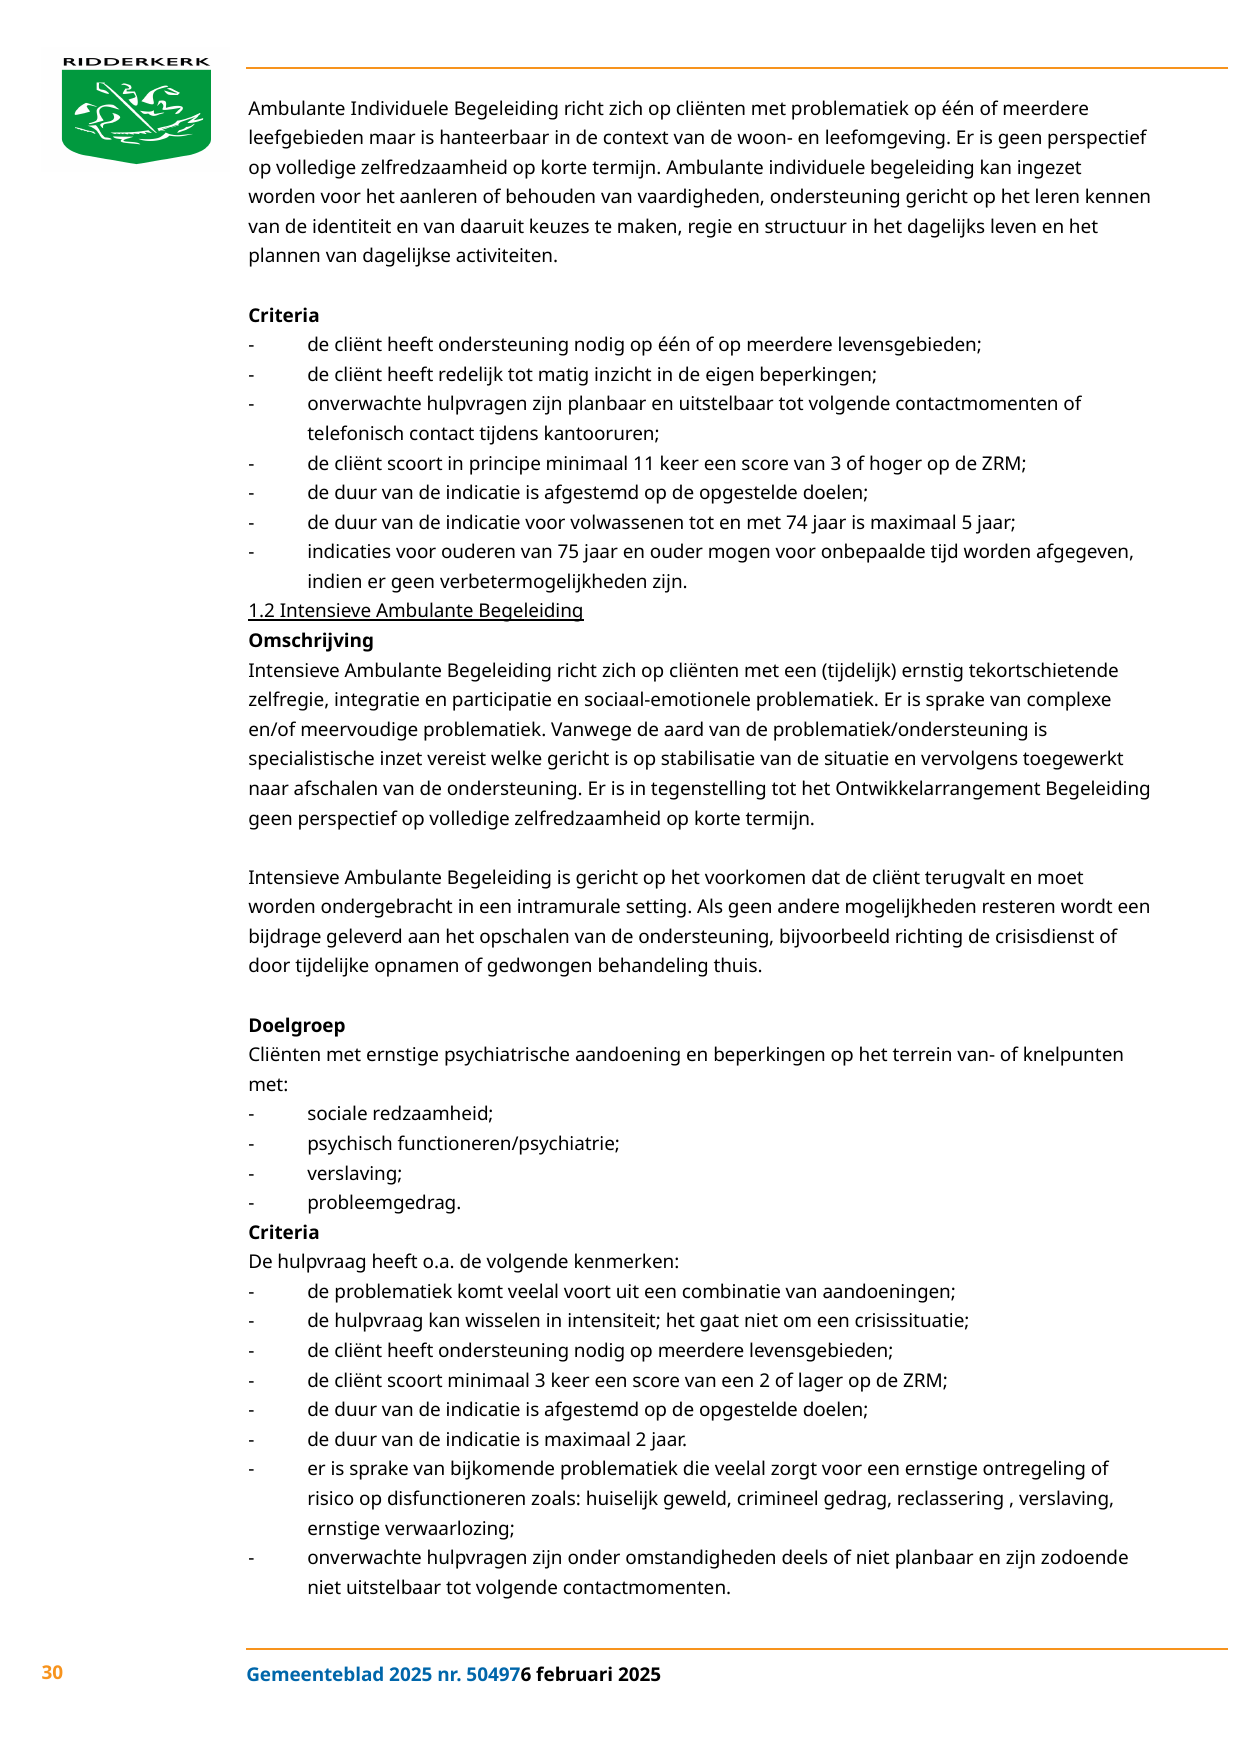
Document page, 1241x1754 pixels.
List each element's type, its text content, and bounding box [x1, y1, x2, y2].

list de duur van de indicatie is afgestemd op de opgestelde doelen; [248, 1396, 1152, 1422]
text Omschrijving [248, 627, 1152, 653]
list de cliënt heeft ondersteuning nodig op meerdere levensgebieden; [248, 1337, 1152, 1363]
list de hulpvraag kan wisselen in intensiteit; het gaat niet om een crisissituatie; [248, 1308, 1152, 1333]
list onverwachte hulpvragen zijn planbaar en uitstelbaar tot volgende contactmomenten of telefonisch contact tijdens kantooruren; [248, 391, 1152, 446]
list de duur van de indicatie is afgestemd op de opgestelde doelen; [248, 479, 1152, 505]
text Criteria [248, 302, 1152, 328]
list indicaties voor ouderen van 75 jaar en ouder mogen voor onbepaalde tijd worden afgegeven, indien er geen verbetermogelijkheden zijn. [248, 538, 1152, 594]
list onverwachte hulpvragen zijn onder omstandigheden deels of niet planbaar en zijn zodoende niet uitstelbaar tot volgende contactmomenten. [248, 1544, 1152, 1600]
list de cliënt scoort in principe minimaal 11 keer een score van 3 of hoger op de ZRM; [248, 450, 1152, 476]
text Ambulante Individuele Begeleiding richt zich op cliënten met problematiek op één of meerdere leefgebieden maar is hanteerbaar in de context van de woon- en leefomgeving. Er is geen perspectief op volledige zelfredzaamheid op korte termijn. Ambulante individuele begeleiding kan ingezet worden voor het aanleren of behouden van vaardigheden, ondersteuning gericht op het leren kennen van de identiteit en van daaruit keuzes te maken, regie en structuur in het dagelijks leven en het plannen van dagelijkse activiteiten. [248, 95, 1152, 268]
text 1.2 Intensieve Ambulante Begeleiding [248, 598, 1152, 623]
list sociale redzaamheid; [248, 1101, 1152, 1126]
text Doelgroep [248, 1012, 1152, 1038]
text Criteria [248, 1219, 1152, 1245]
list de cliënt heeft ondersteuning nodig op één of op meerdere levensgebieden; [248, 331, 1152, 357]
picture [41, 47, 231, 172]
text Cliënten met ernstige psychiatrische aandoening en beperkingen op het terrein van- of knelpunten met: [248, 1041, 1152, 1097]
list de problematiek komt veelal voort uit een combinatie van aandoeningen; [248, 1278, 1152, 1304]
list de duur van de indicatie voor volwassenen tot en met 74 jaar is maximaal 5 jaar; [248, 509, 1152, 535]
list de duur van de indicatie is maximaal 2 jaar. [248, 1426, 1152, 1452]
list psychisch functioneren/psychiatrie; [248, 1130, 1152, 1156]
text Intensieve Ambulante Begeleiding richt zich op cliënten met een (tijdelijk) ernstig tekortschietende zelfregie, integratie en participatie en sociaal-emotionele problematiek. Er is sprake van complexe en/of meervoudige problematiek. Vanwege de aard van de problematiek/ondersteuning is specialistische inzet vereist welke gericht is op stabilisatie van de situatie en vervolgens toegewerkt naar afschalen van de ondersteuning. Er is in tegenstelling tot het Ontwikkelarrangement Begeleiding geen perspectief op volledige zelfredzaamheid op korte termijn. [248, 657, 1152, 831]
list verslaving; [248, 1160, 1152, 1186]
list de cliënt scoort minimaal 3 keer een score van een 2 of lager op de ZRM; [248, 1367, 1152, 1393]
list er is sprake van bijkomende problematiek die veelal zorgt voor een ernstige ontregeling of risico op disfunctioneren zoals: huiselijk geweld, crimineel gedrag, reclassering , verslaving, ernstige verwaarlozing; [248, 1456, 1152, 1541]
list de cliënt heeft redelijk tot matig inzicht in de eigen beperkingen; [248, 361, 1152, 387]
text Intensieve Ambulante Begeleiding is gericht op het voorkomen dat de cliënt terugvalt en moet worden ondergebracht in een intramurale setting. Als geen andere mogelijkheden resteren wordt een bijdrage geleverd aan het opschalen van de ondersteuning, bijvoorbeeld richting de crisisdienst of door tijdelijke opnamen of gedwongen behandeling thuis. [248, 864, 1152, 978]
text De hulpvraag heeft o.a. de volgende kenmerken: [248, 1248, 1152, 1274]
list probleemgedrag. [248, 1189, 1152, 1215]
